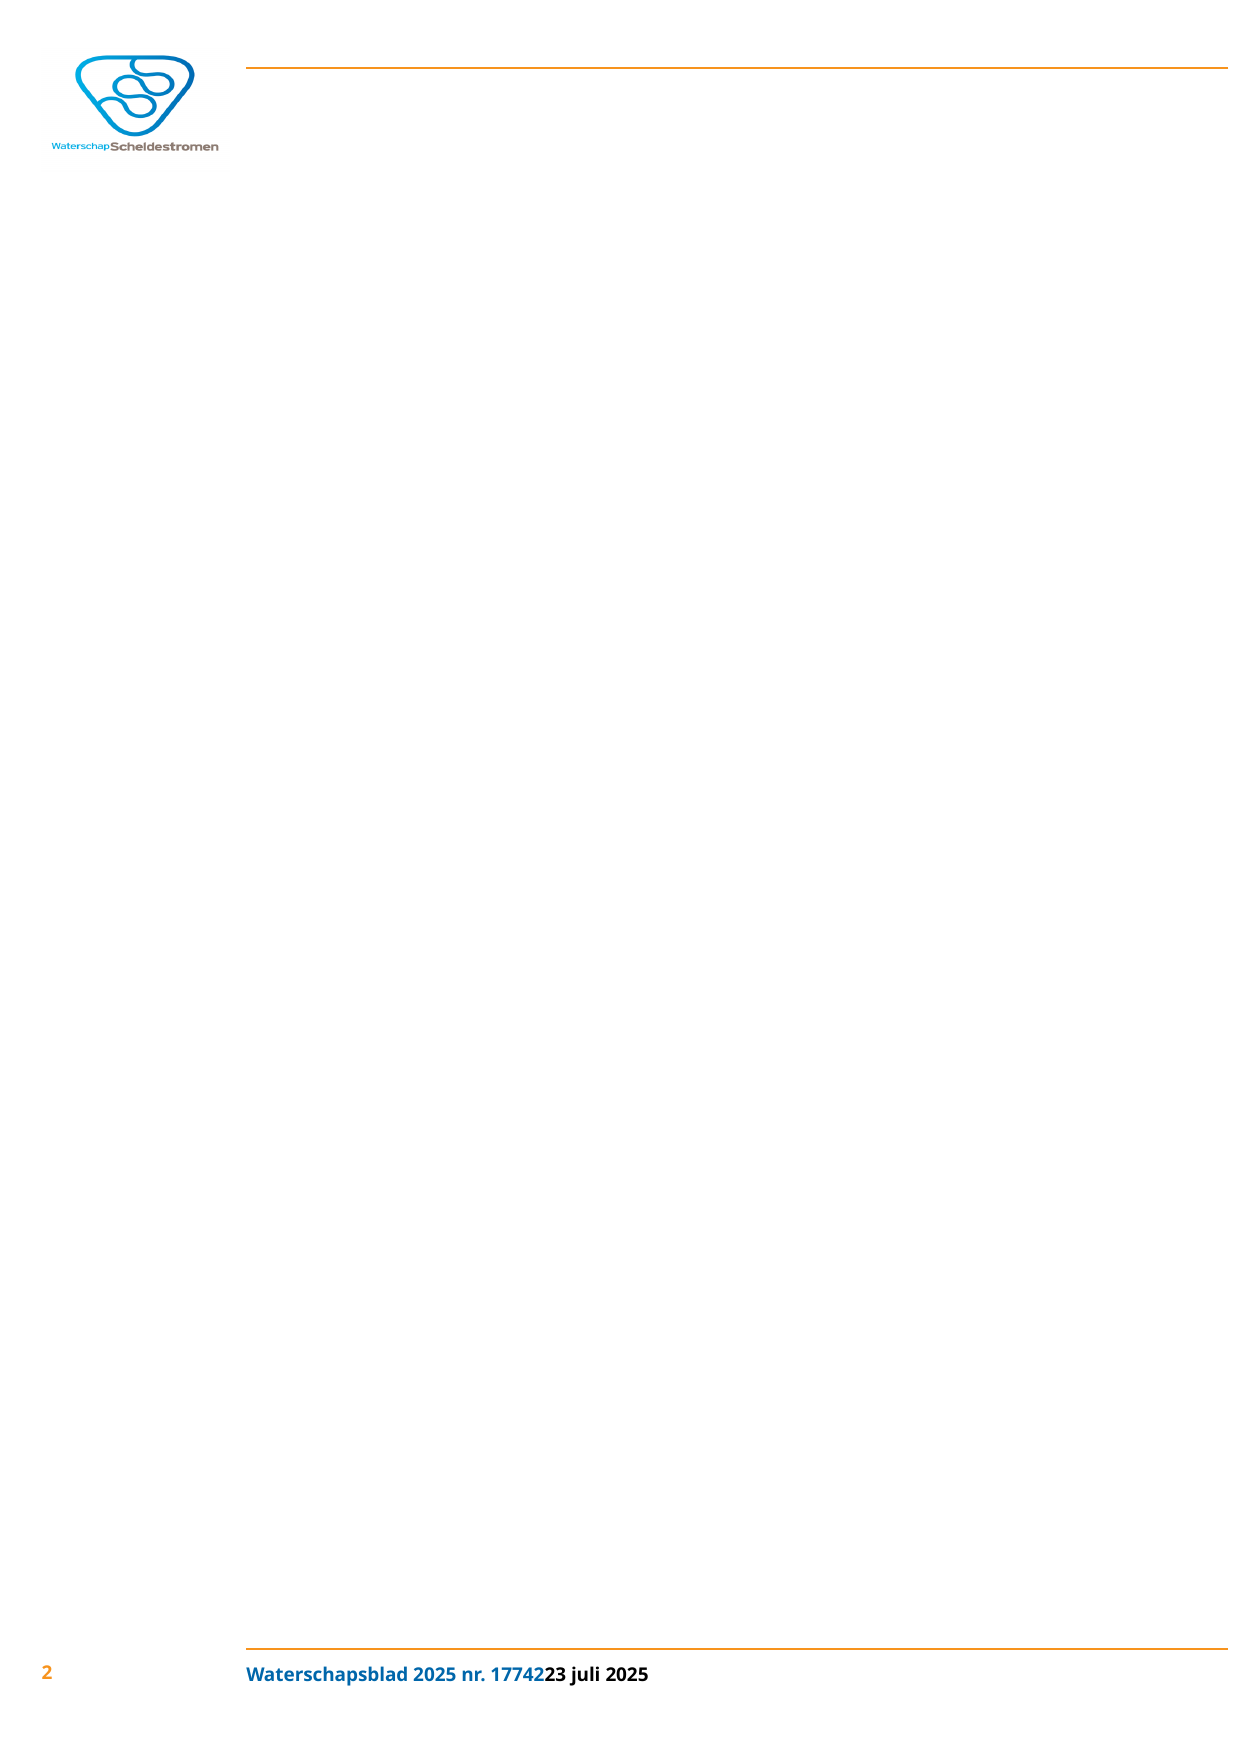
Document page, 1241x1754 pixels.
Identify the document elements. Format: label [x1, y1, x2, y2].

picture [41, 47, 231, 172]
